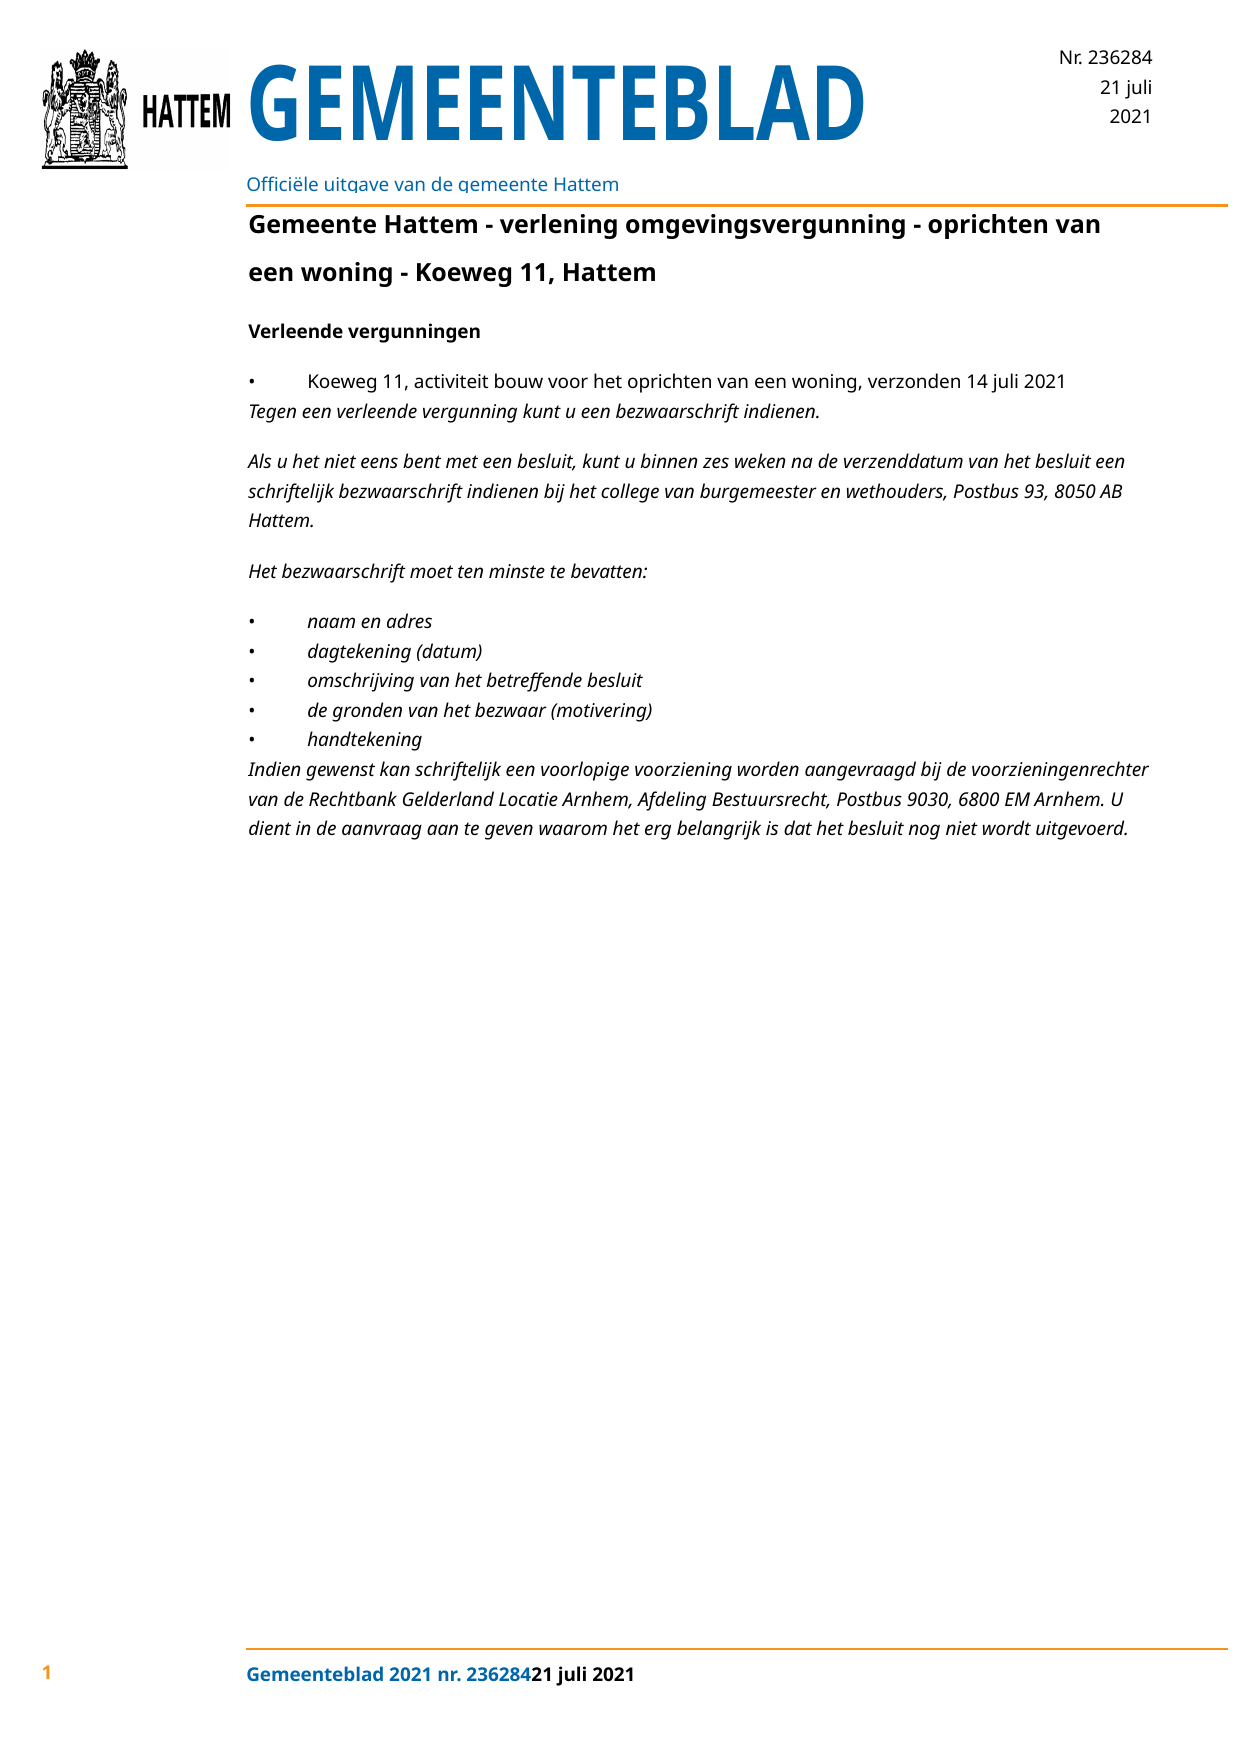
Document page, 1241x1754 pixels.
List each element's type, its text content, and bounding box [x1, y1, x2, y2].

list Koeweg 11, activiteit bouw voor het oprichten van een woning, verzonden 14 juli 2021 [248, 368, 1152, 394]
text Verleende vergunningen [248, 318, 1152, 344]
text Indien gewenst kan schriftelijk een voorlopige voorziening worden aangevraagd bij de voorzieningenrechter van de Rechtbank Gelderland Locatie Arnhem, Afdeling Bestuursrecht, Postbus 9030, 6800 EM Arnhem. U dient in de aanvraag aan te geven waarom het erg belangrijk is dat het besluit nog niet wordt uitgevoerd. [248, 756, 1152, 841]
picture [41, 47, 231, 172]
list naam en adres [248, 608, 1152, 634]
text Gemeente Hattem - verlening omgevingsvergunning - oprichten van een woning - Koeweg 11, Hattem [248, 207, 1152, 288]
list omschrijving van het betreffende besluit [248, 667, 1152, 693]
text Het bezwaarschrift moet ten minste te bevatten: [248, 558, 1152, 584]
list de gronden van het bezwaar (motivering) [248, 697, 1152, 723]
text Als u het niet eens bent met een besluit, kunt u binnen zes weken na de verzenddatum van het besluit een schriftelijk bezwaarschrift indienen bij het college van burgemeester en wethouders, Postbus 93, 8050 AB Hattem. [248, 448, 1152, 533]
list dagtekening (datum) [248, 638, 1152, 664]
text Tegen een verleende vergunning kunt u een bezwaarschrift indienen. [248, 398, 1152, 424]
list handtekening [248, 727, 1152, 752]
